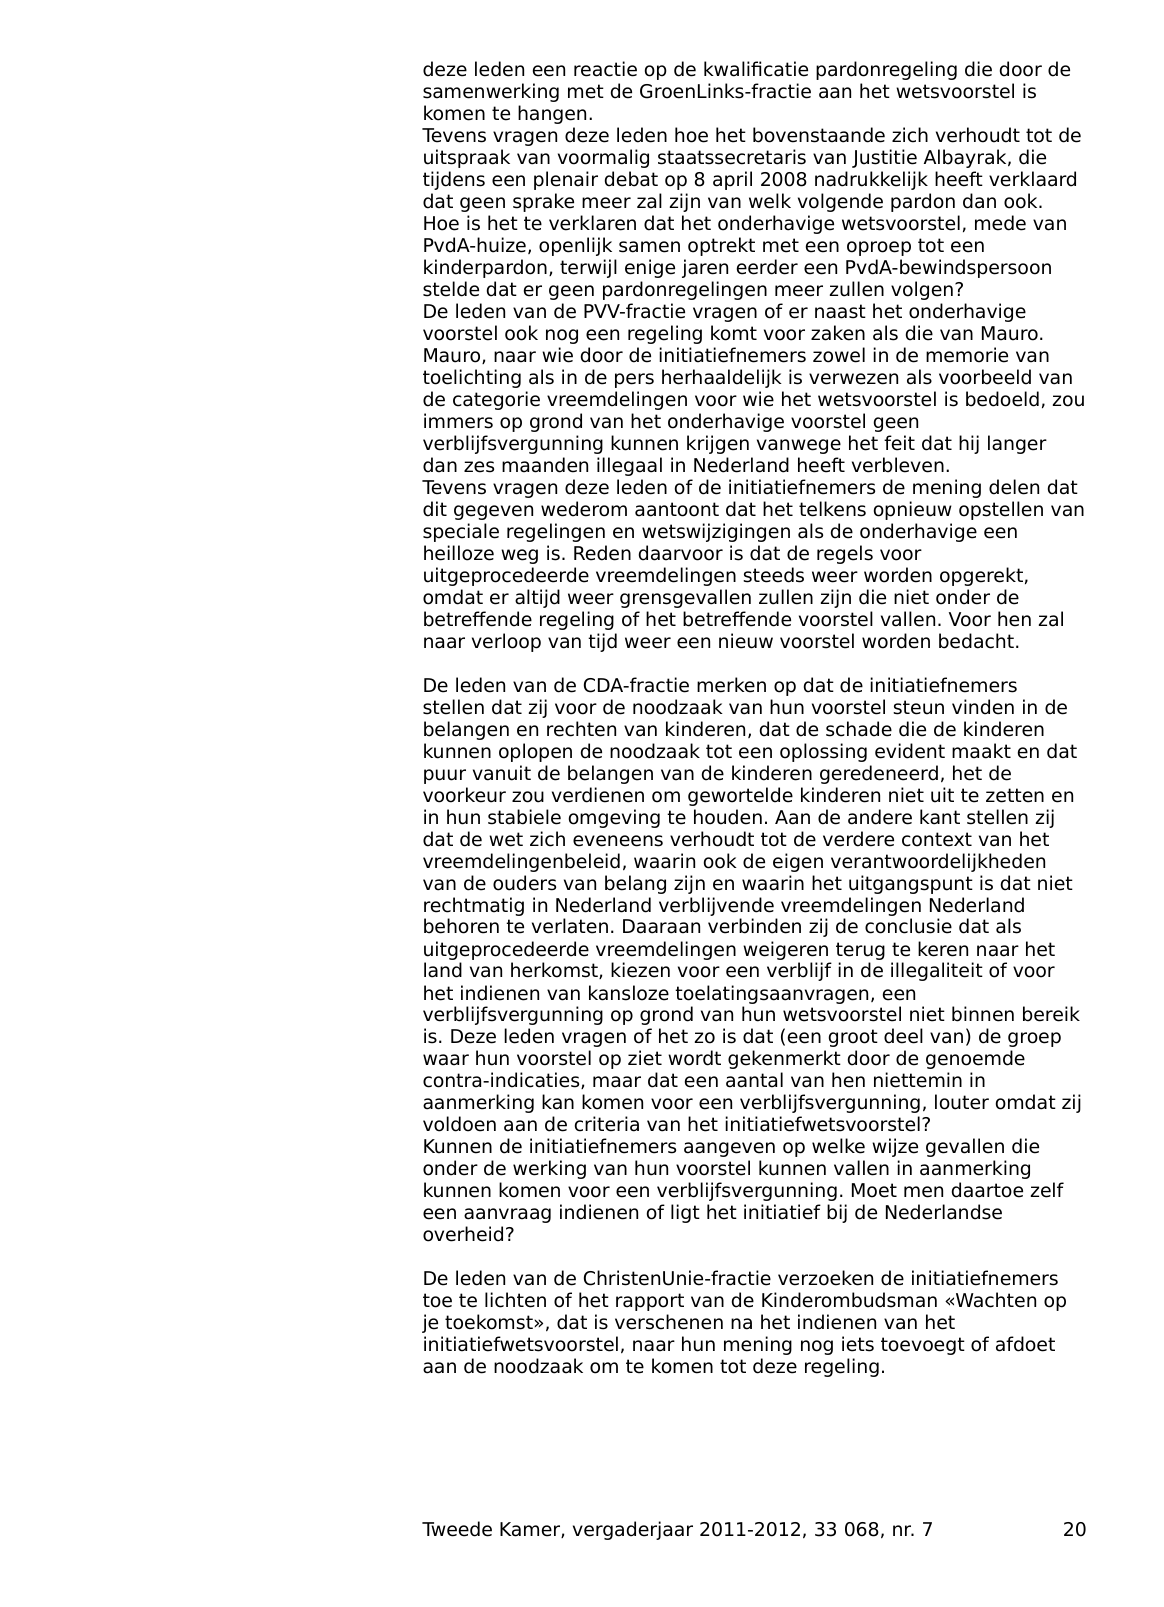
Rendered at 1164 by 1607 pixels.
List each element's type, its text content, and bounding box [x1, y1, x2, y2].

text Kunnen de initiatiefnemers aangeven op welke wijze gevallen die onder de werking van hun voorstel kunnen vallen in aanmerking kunnen komen voor een verblijfsvergunning. Moet men daartoe zelf een aanvraag indienen of ligt het initiatief bij de Nederlandse overheid? [422, 1136, 1087, 1246]
text De leden van de ChristenUnie-fractie verzoeken de initiatiefnemers toe te lichten of het rapport van de Kinderombudsman «Wachten op je toekomst», dat is verschenen na het indienen van het initiatiefwetsvoorstel, naar hun mening nog iets toevoegt of afdoet aan de noodzaak om te komen tot deze regeling. [422, 1268, 1087, 1378]
text De leden van de PVV-fractie vragen of er naast het onderhavige voorstel ook nog een regeling komt voor zaken als die van Mauro. Mauro, naar wie door de initiatiefnemers zowel in de memorie van toelichting als in de pers herhaaldelijk is verwezen als voorbeeld van de categorie vreemdelingen voor wie het wetsvoorstel is bedoeld, zou immers op grond van het onderhavige voorstel geen verblijfsvergunning kunnen krijgen vanwege het feit dat hij langer dan zes maanden illegaal in Nederland heeft verbleven. [422, 301, 1087, 477]
text Tevens vragen deze leden hoe het bovenstaande zich verhoudt tot de uitspraak van voormalig staatssecretaris van Justitie Albayrak, die tijdens een plenair debat op 8 april 2008 nadrukkelijk heeft verklaard dat geen sprake meer zal zijn van welk volgende pardon dan ook. Hoe is het te verklaren dat het onderhavige wetsvoorstel, mede van PvdA-huize, openlijk samen optrekt met een oproep tot een kinderpardon, terwijl enige jaren eerder een PvdA-bewindspersoon stelde dat er geen pardonregelingen meer zullen volgen? [422, 125, 1087, 301]
text deze leden een reactie op de kwalificatie pardonregeling die door de samenwerking met de GroenLinks-fractie aan het wetsvoorstel is komen te hangen. [422, 59, 1087, 125]
text De leden van de CDA-fractie merken op dat de initiatiefnemers stellen dat zij voor de noodzaak van hun voorstel steun vinden in de belangen en rechten van kinderen, dat de schade die de kinderen kunnen oplopen de noodzaak tot een oplossing evident maakt en dat puur vanuit de belangen van de kinderen geredeneerd, het de voorkeur zou verdienen om gewortelde kinderen niet uit te zetten en in hun stabiele omgeving te houden. Aan de andere kant stellen zij dat de wet zich eveneens verhoudt tot de verdere context van het vreemdelingenbeleid, waarin ook de eigen verantwoordelijkheden van de ouders van belang zijn en waarin het uitgangspunt is dat niet rechtmatig in Nederland verblijvende vreemdelingen Nederland behoren te verlaten. Daaraan verbinden zij de conclusie dat als uitgeprocedeerde vreemdelingen weigeren terug te keren naar het land van herkomst, kiezen voor een verblijf in de illegaliteit of voor het indienen van kansloze toelatingsaanvragen, een verblijfsvergunning op grond van hun wetsvoorstel niet binnen bereik is. Deze leden vragen of het zo is dat (een groot deel van) de groep waar hun voorstel op ziet wordt gekenmerkt door de genoemde contra-indicaties, maar dat een aantal van hen niettemin in aanmerking kan komen voor een verblijfsvergunning, louter omdat zij voldoen aan de criteria van het initiatiefwetsvoorstel? [422, 675, 1087, 1136]
text Tevens vragen deze leden of de initiatiefnemers de mening delen dat dit gegeven wederom aantoont dat het telkens opnieuw opstellen van speciale regelingen en wetswijzigingen als de onderhavige een heilloze weg is. Reden daarvoor is dat de regels voor uitgeprocedeerde vreemdelingen steeds weer worden opgerekt, omdat er altijd weer grensgevallen zullen zijn die niet onder de betreffende regeling of het betreffende voorstel vallen. Voor hen zal naar verloop van tijd weer een nieuw voorstel worden bedacht. [422, 477, 1087, 652]
